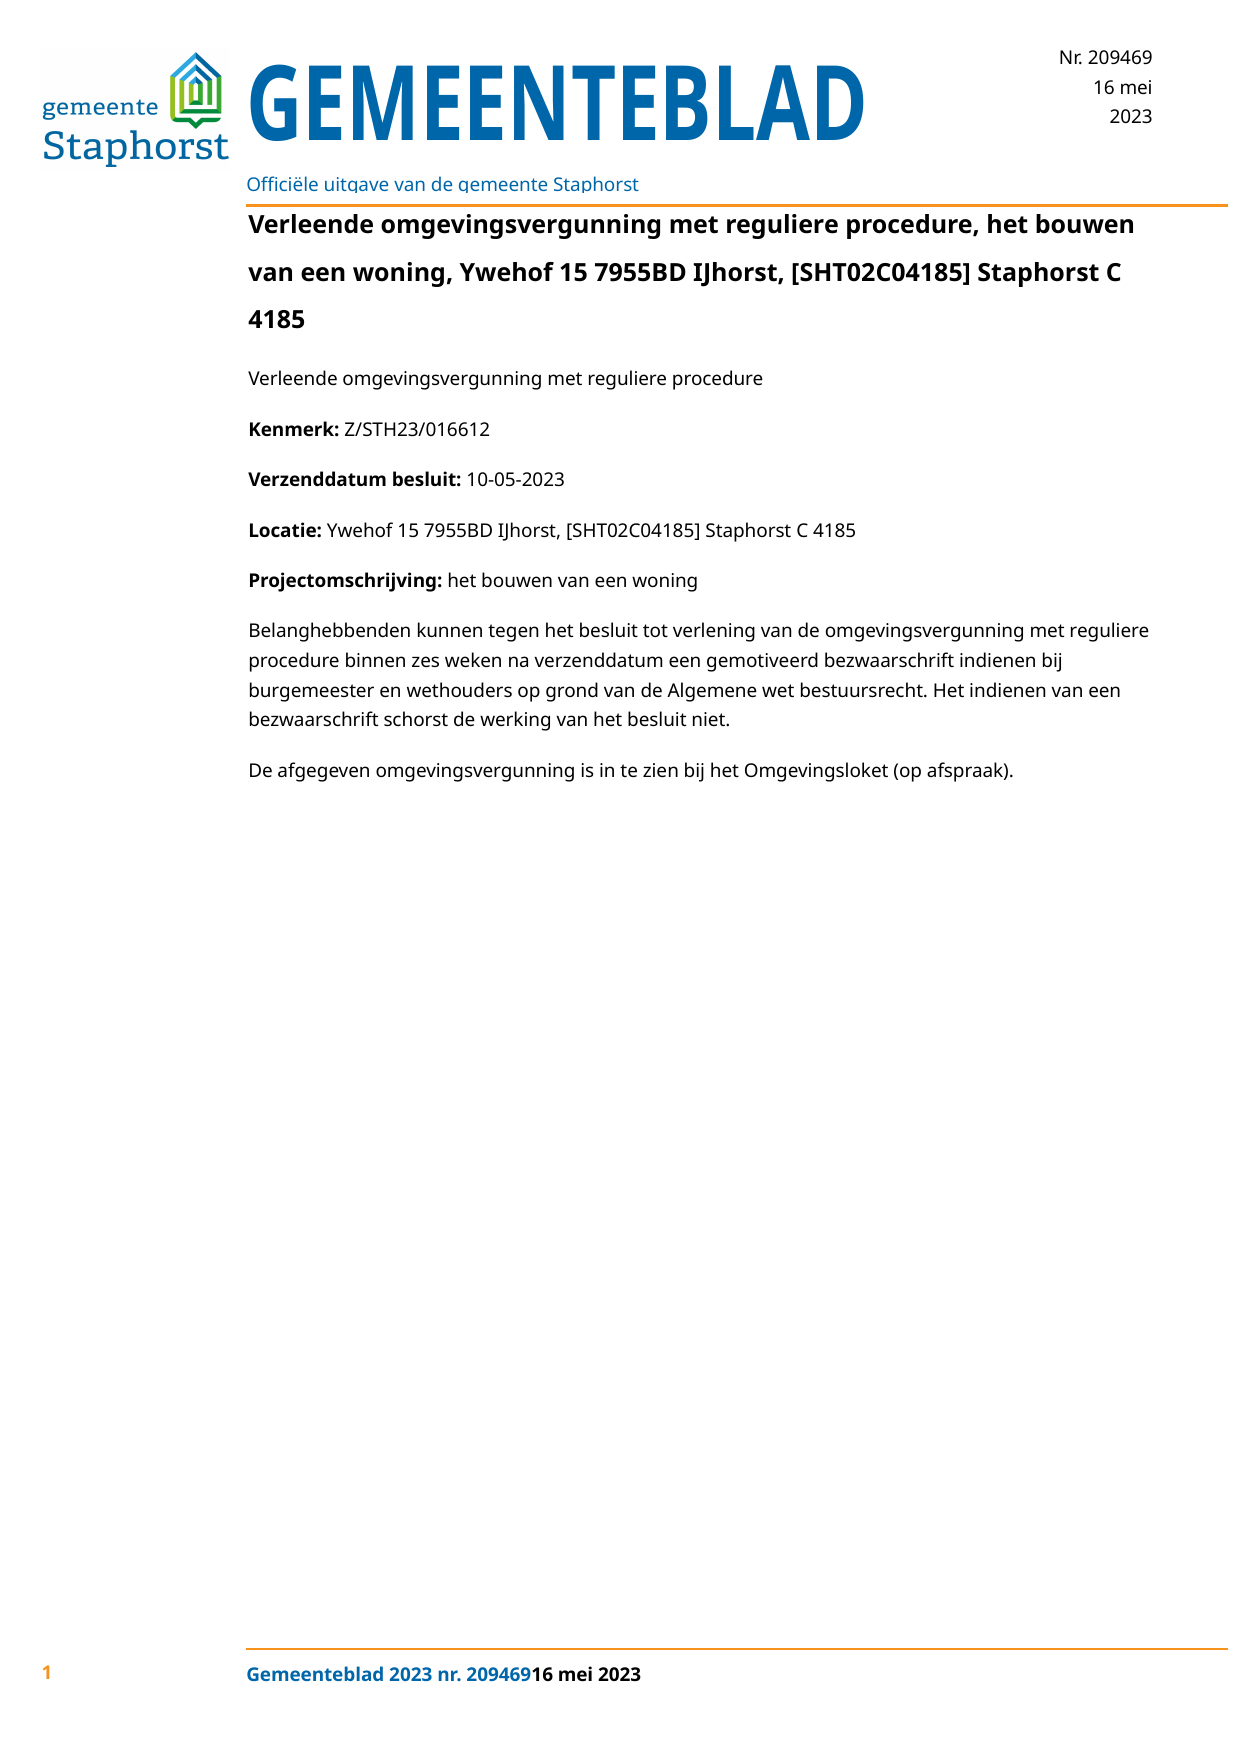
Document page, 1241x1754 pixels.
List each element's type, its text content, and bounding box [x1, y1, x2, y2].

text De afgegeven omgevingsvergunning is in te zien bij het Omgevingsloket (op afspraak). [248, 757, 1152, 782]
text Verleende omgevingsvergunning met reguliere procedure [248, 366, 1152, 391]
text Projectomschrijving: het bouwen van een woning [248, 567, 1152, 593]
text Belanghebbenden kunnen tegen het besluit tot verlening van de omgevingsvergunning met reguliere procedure binnen zes weken na verzenddatum een gemotiveerd bezwaarschrift indienen bij burgemeester en wethouders op grond van de Algemene wet bestuursrecht. Het indienen van een bezwaarschrift schorst de werking van het besluit niet. [248, 618, 1152, 732]
text Locatie: Ywehof 15 7955BD IJhorst, [SHT02C04185] Staphorst C 4185 [248, 517, 1152, 542]
text Verleende omgevingsvergunning met reguliere procedure, het bouwen van een woning, Ywehof 15 7955BD IJhorst, [SHT02C04185] Staphorst C 4185 [248, 207, 1152, 336]
picture [41, 47, 231, 172]
text Kenmerk: Z/STH23/016612 [248, 416, 1152, 442]
text Verzenddatum besluit: 10-05-2023 [248, 466, 1152, 492]
